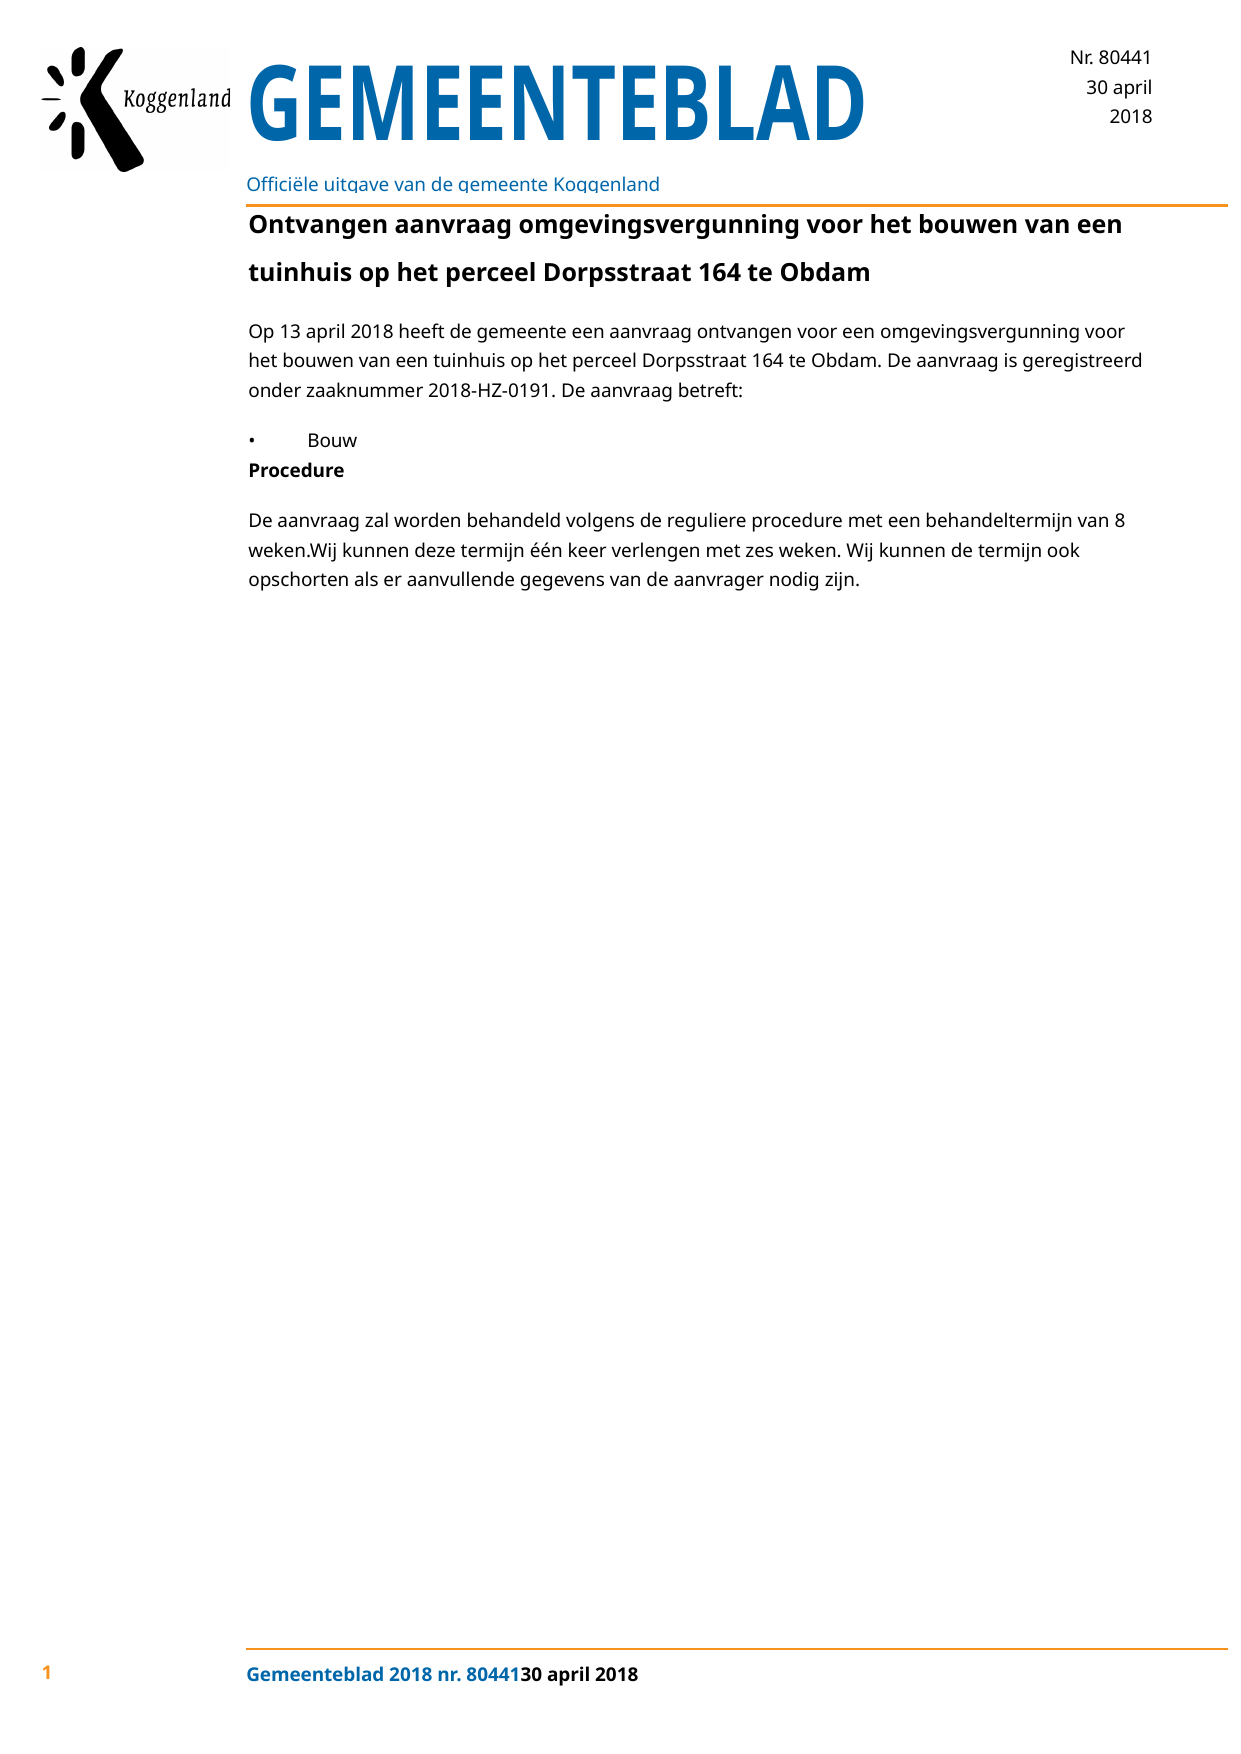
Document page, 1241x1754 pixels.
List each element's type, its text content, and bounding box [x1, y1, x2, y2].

picture [41, 47, 231, 172]
text Procedure [248, 457, 1152, 483]
list Bouw [248, 427, 1152, 453]
text Op 13 april 2018 heeft de gemeente een aanvraag ontvangen voor een omgevingsvergunning voor het bouwen van een tuinhuis op het perceel Dorpsstraat 164 te Obdam. De aanvraag is geregistreerd onder zaaknummer 2018-HZ-0191. De aanvraag betreft: [248, 318, 1152, 403]
text De aanvraag zal worden behandeld volgens de reguliere procedure met een behandeltermijn van 8 weken.Wij kunnen deze termijn één keer verlengen met zes weken. Wij kunnen de termijn ook opschorten als er aanvullende gegevens van de aanvrager nodig zijn. [248, 507, 1152, 592]
text Ontvangen aanvraag omgevingsvergunning voor het bouwen van een tuinhuis op het perceel Dorpsstraat 164 te Obdam [248, 207, 1152, 288]
